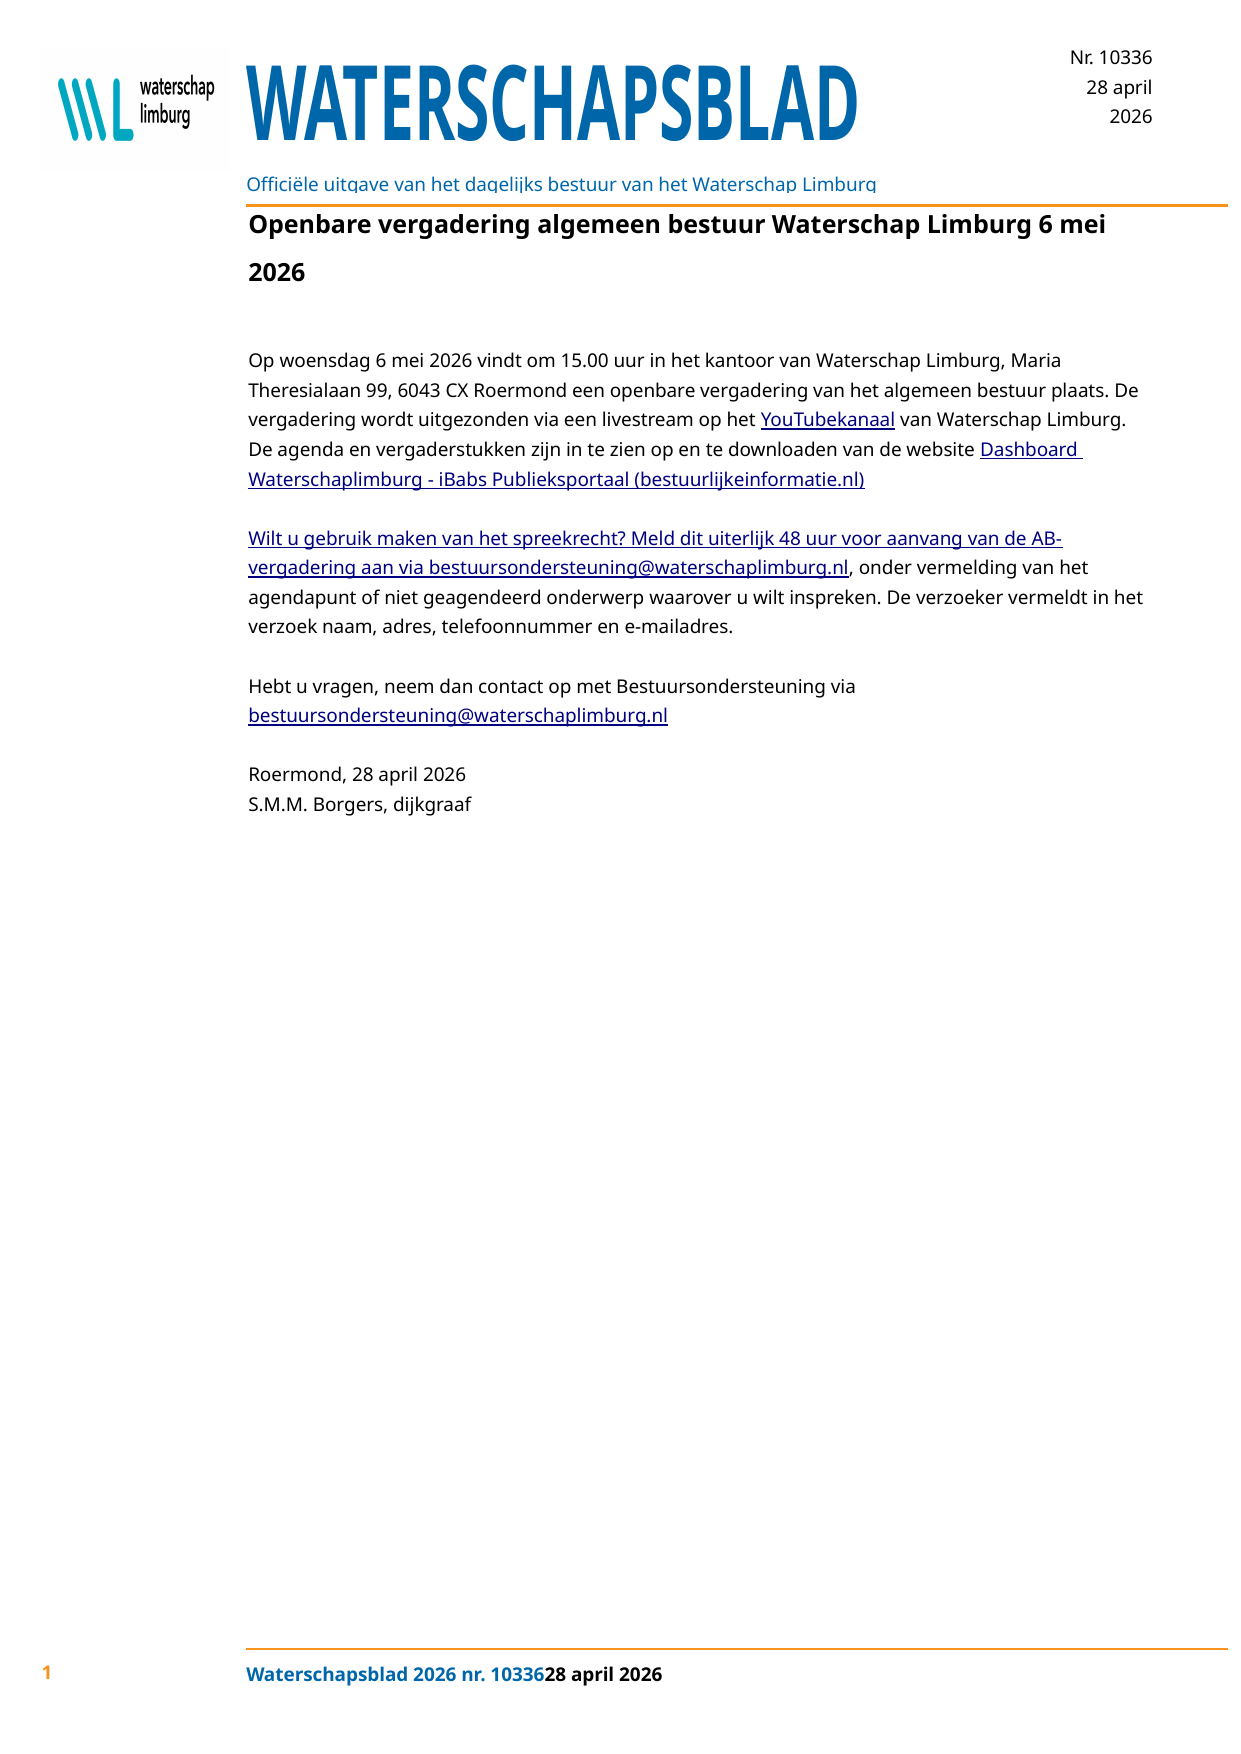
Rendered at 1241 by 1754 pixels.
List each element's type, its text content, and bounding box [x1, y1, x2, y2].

text Op woensdag 6 mei 2026 vindt om 15.00 uur in het kantoor van Waterschap Limburg, Maria Theresialaan 99, 6043 CX Roermond een openbare vergadering van het algemeen bestuur plaats. De vergadering wordt uitgezonden via een livestream op het YouTubekanaal van Waterschap Limburg. De agenda en vergaderstukken zijn in te zien op en te downloaden van de website Dashboard Waterschaplimburg - iBabs Publieksportaal (bestuurlijkeinformatie.nl) [248, 347, 1152, 492]
picture [41, 47, 231, 172]
text Wilt u gebruik maken van het spreekrecht? Meld dit uiterlijk 48 uur voor aanvang van de AB-vergadering aan via bestuursondersteuning@waterschaplimburg.nl, onder vermelding van het agendapunt of niet geagendeerd onderwerp waarover u wilt inspreken. De verzoeker vermeldt in het verzoek naam, adres, telefoonnummer en e-mailadres. [248, 525, 1152, 639]
text Hebt u vragen, neem dan contact op met Bestuursondersteuning via bestuursondersteuning@waterschaplimburg.nl [248, 673, 1152, 728]
text S.M.M. Borgers, dijkgraaf [248, 791, 1152, 817]
text Openbare vergadering algemeen bestuur Waterschap Limburg 6 mei 2026 [248, 207, 1152, 288]
text Roermond, 28 april 2026 [248, 762, 1152, 787]
